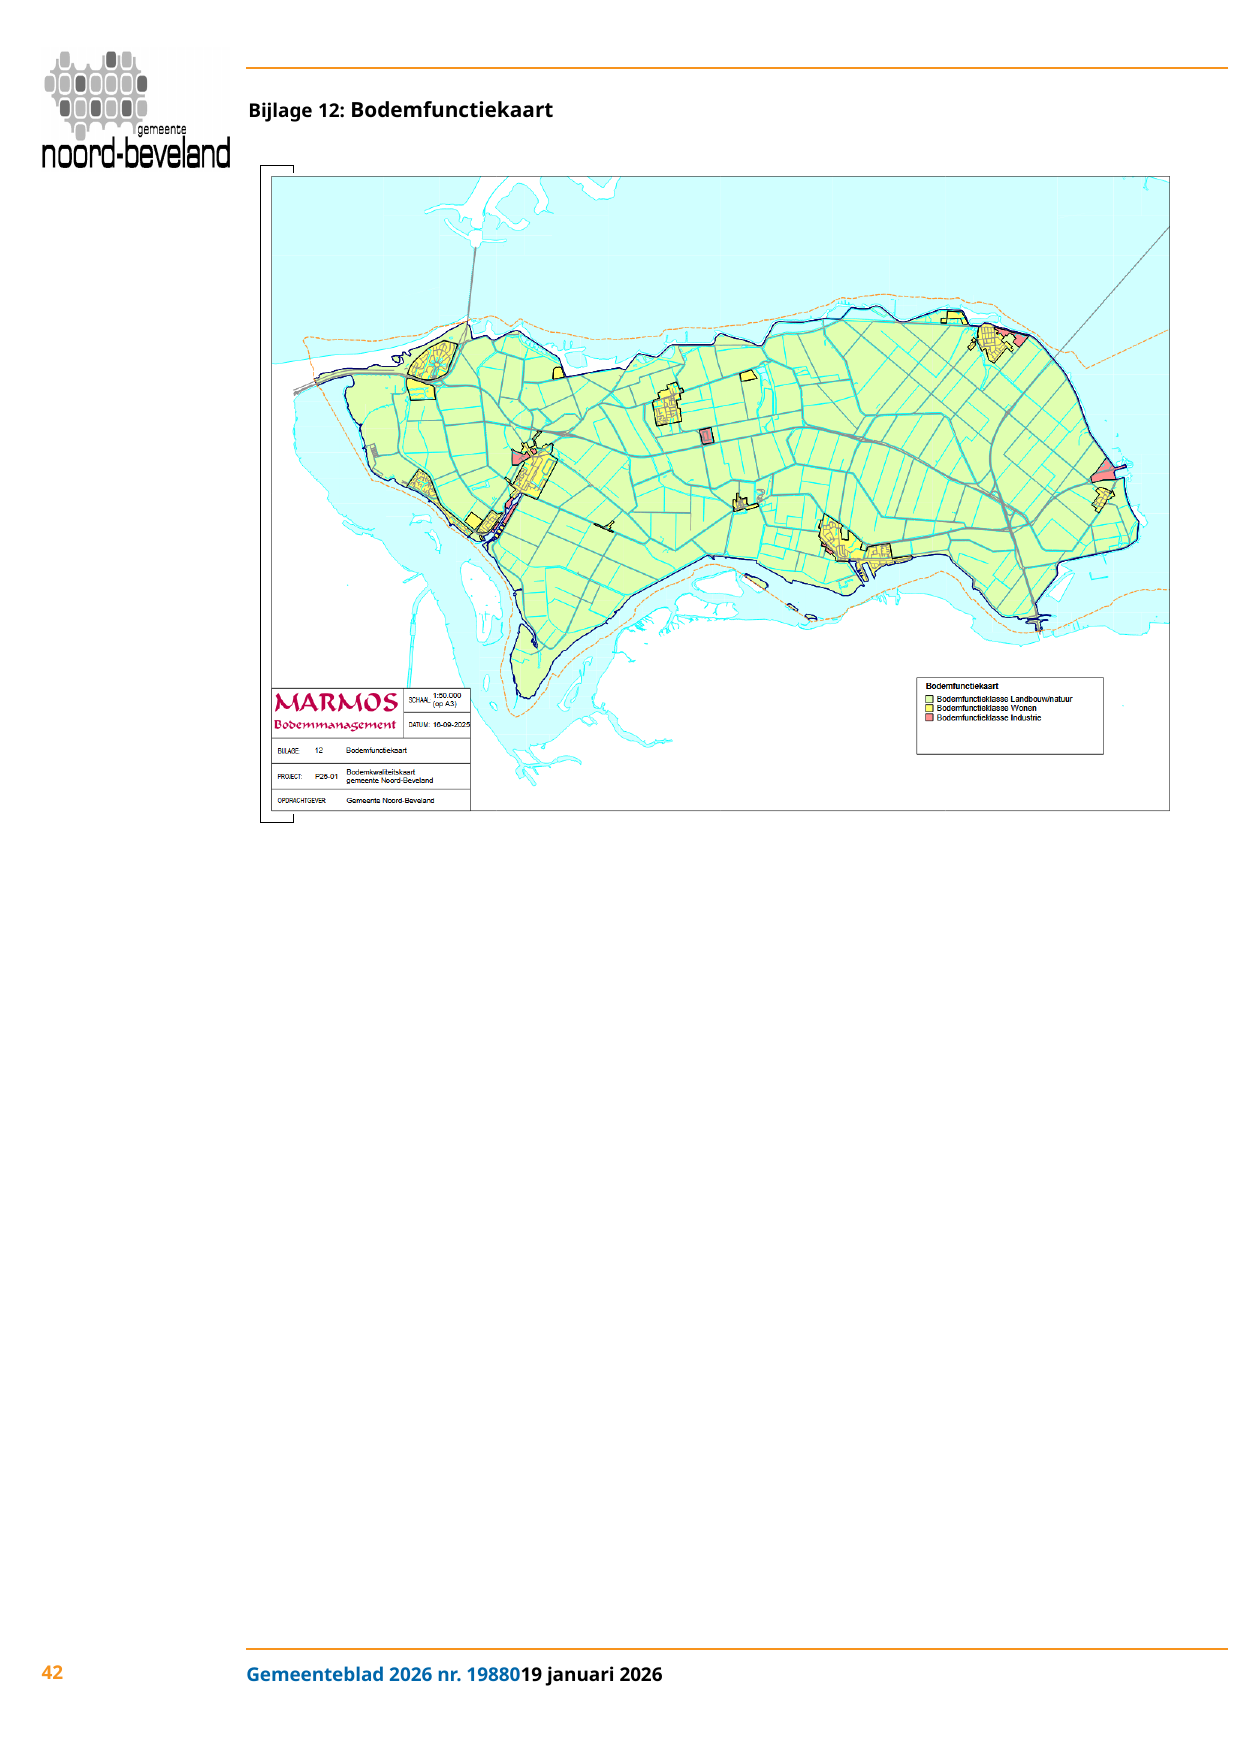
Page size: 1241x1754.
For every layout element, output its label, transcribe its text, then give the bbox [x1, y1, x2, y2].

picture [41, 47, 231, 172]
picture [268, 173, 1173, 814]
text Bijlage 12: Bodemfunctiekaart [248, 95, 1152, 123]
